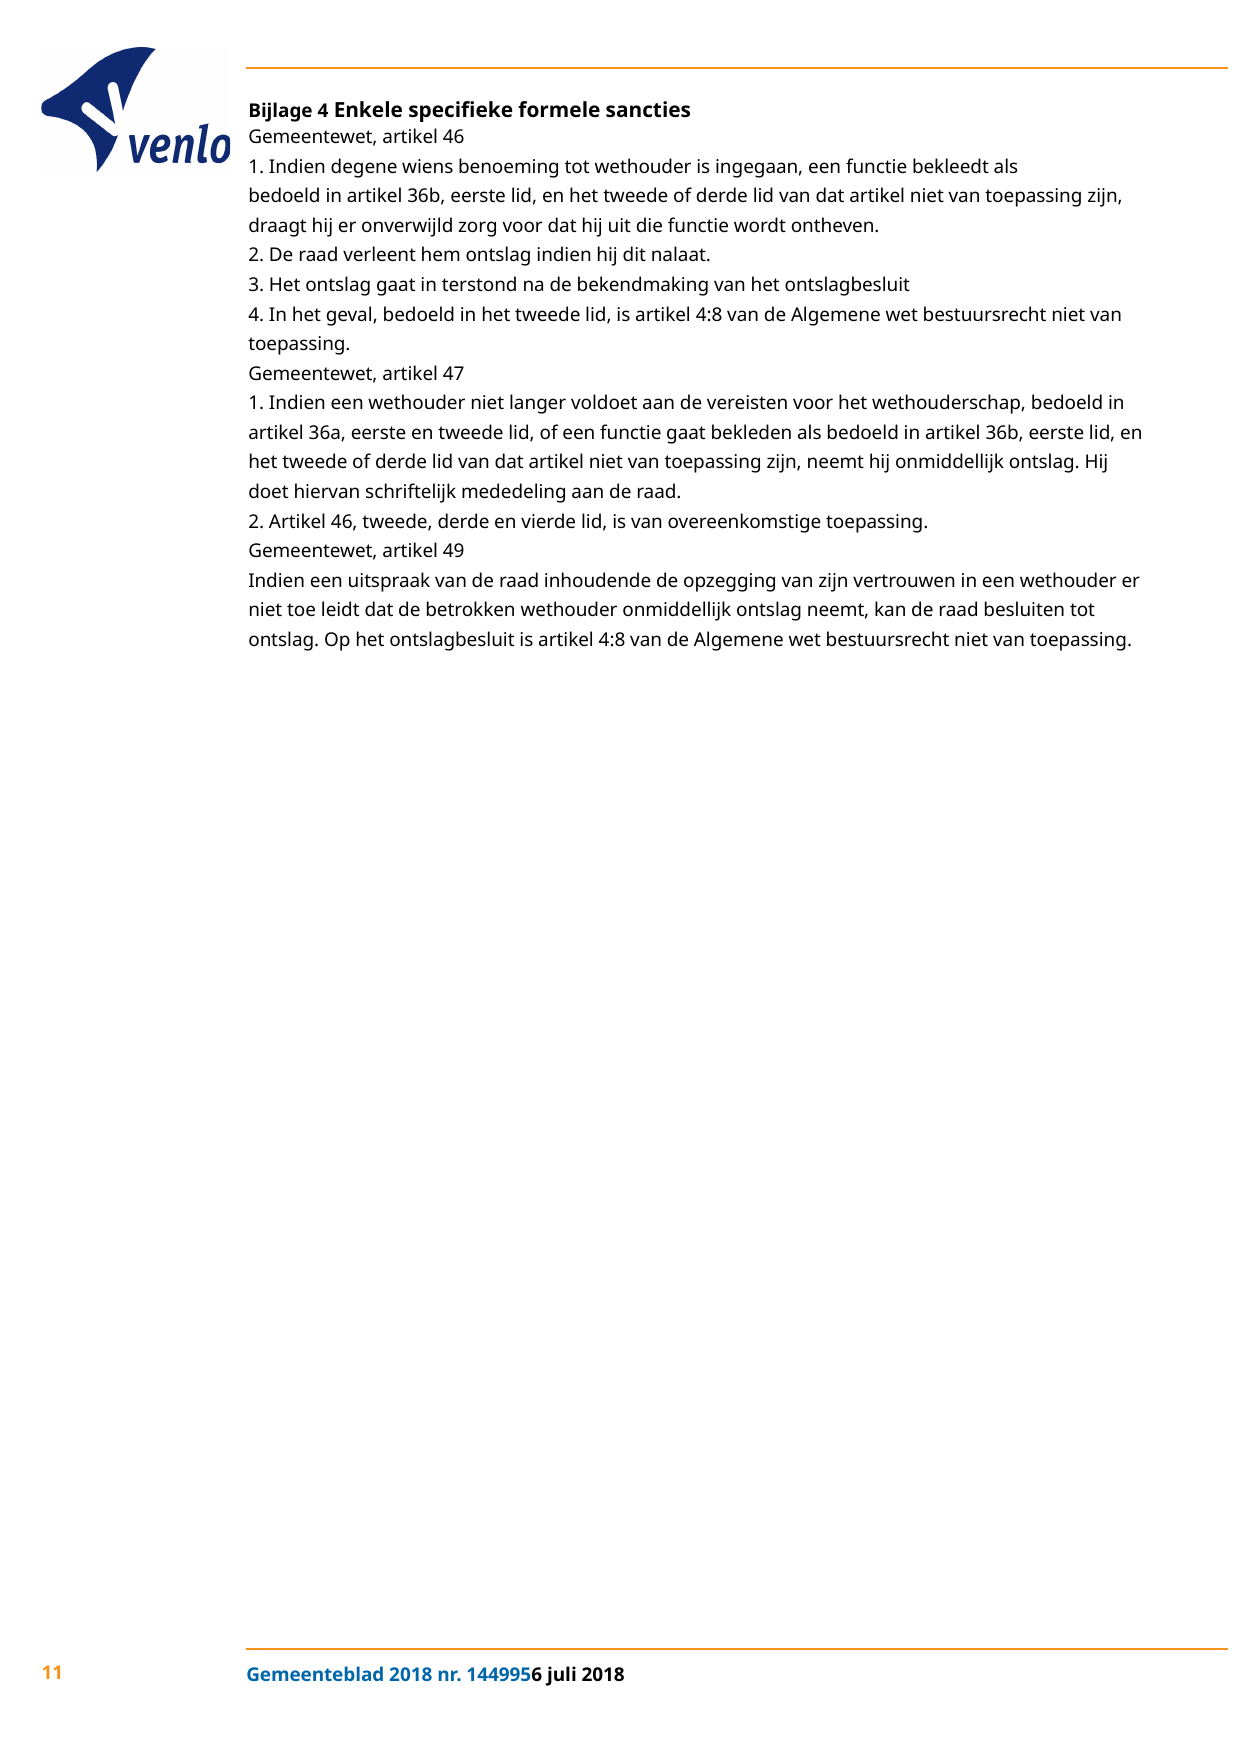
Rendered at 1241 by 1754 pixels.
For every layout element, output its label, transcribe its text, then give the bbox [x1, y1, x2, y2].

text 2. Artikel 46, tweede, derde en vierde lid, is van overeenkomstige toepassing. [248, 508, 1152, 534]
text 1. Indien degene wiens benoeming tot wethouder is ingegaan, een functie bekleedt als [248, 153, 1152, 179]
text Bijlage 4 Enkele specifieke formele sancties [248, 95, 1152, 123]
text 4. In het geval, bedoeld in het tweede lid, is artikel 4:8 van de Algemene wet bestuursrecht niet van toepassing. [248, 301, 1152, 356]
text 1. Indien een wethouder niet langer voldoet aan de vereisten voor het wethouderschap, bedoeld in artikel 36a, eerste en tweede lid, of een functie gaat bekleden als bedoeld in artikel 36b, eerste lid, en het tweede of derde lid van dat artikel niet van toepassing zijn, neemt hij onmiddellijk ontslag. Hij doet hiervan schriftelijk mededeling aan de raad. [248, 389, 1152, 504]
text Gemeentewet, artikel 47 [248, 360, 1152, 386]
text 2. De raad verleent hem ontslag indien hij dit nalaat. [248, 242, 1152, 267]
text Gemeentewet, artikel 46 [248, 123, 1152, 149]
text Indien een uitspraak van de raad inhoudende de opzegging van zijn vertrouwen in een wethouder er niet toe leidt dat de betrokken wethouder onmiddellijk ontslag neemt, kan de raad besluiten tot ontslag. Op het ontslagbesluit is artikel 4:8 van de Algemene wet bestuursrecht niet van toepassing. [248, 567, 1152, 652]
text bedoeld in artikel 36b, eerste lid, en het tweede of derde lid van dat artikel niet van toepassing zijn, draagt hij er onverwijld zorg voor dat hij uit die functie wordt ontheven. [248, 182, 1152, 238]
text Gemeentewet, artikel 49 [248, 537, 1152, 563]
picture [41, 47, 231, 172]
text 3. Het ontslag gaat in terstond na de bekendmaking van het ontslagbesluit [248, 271, 1152, 297]
